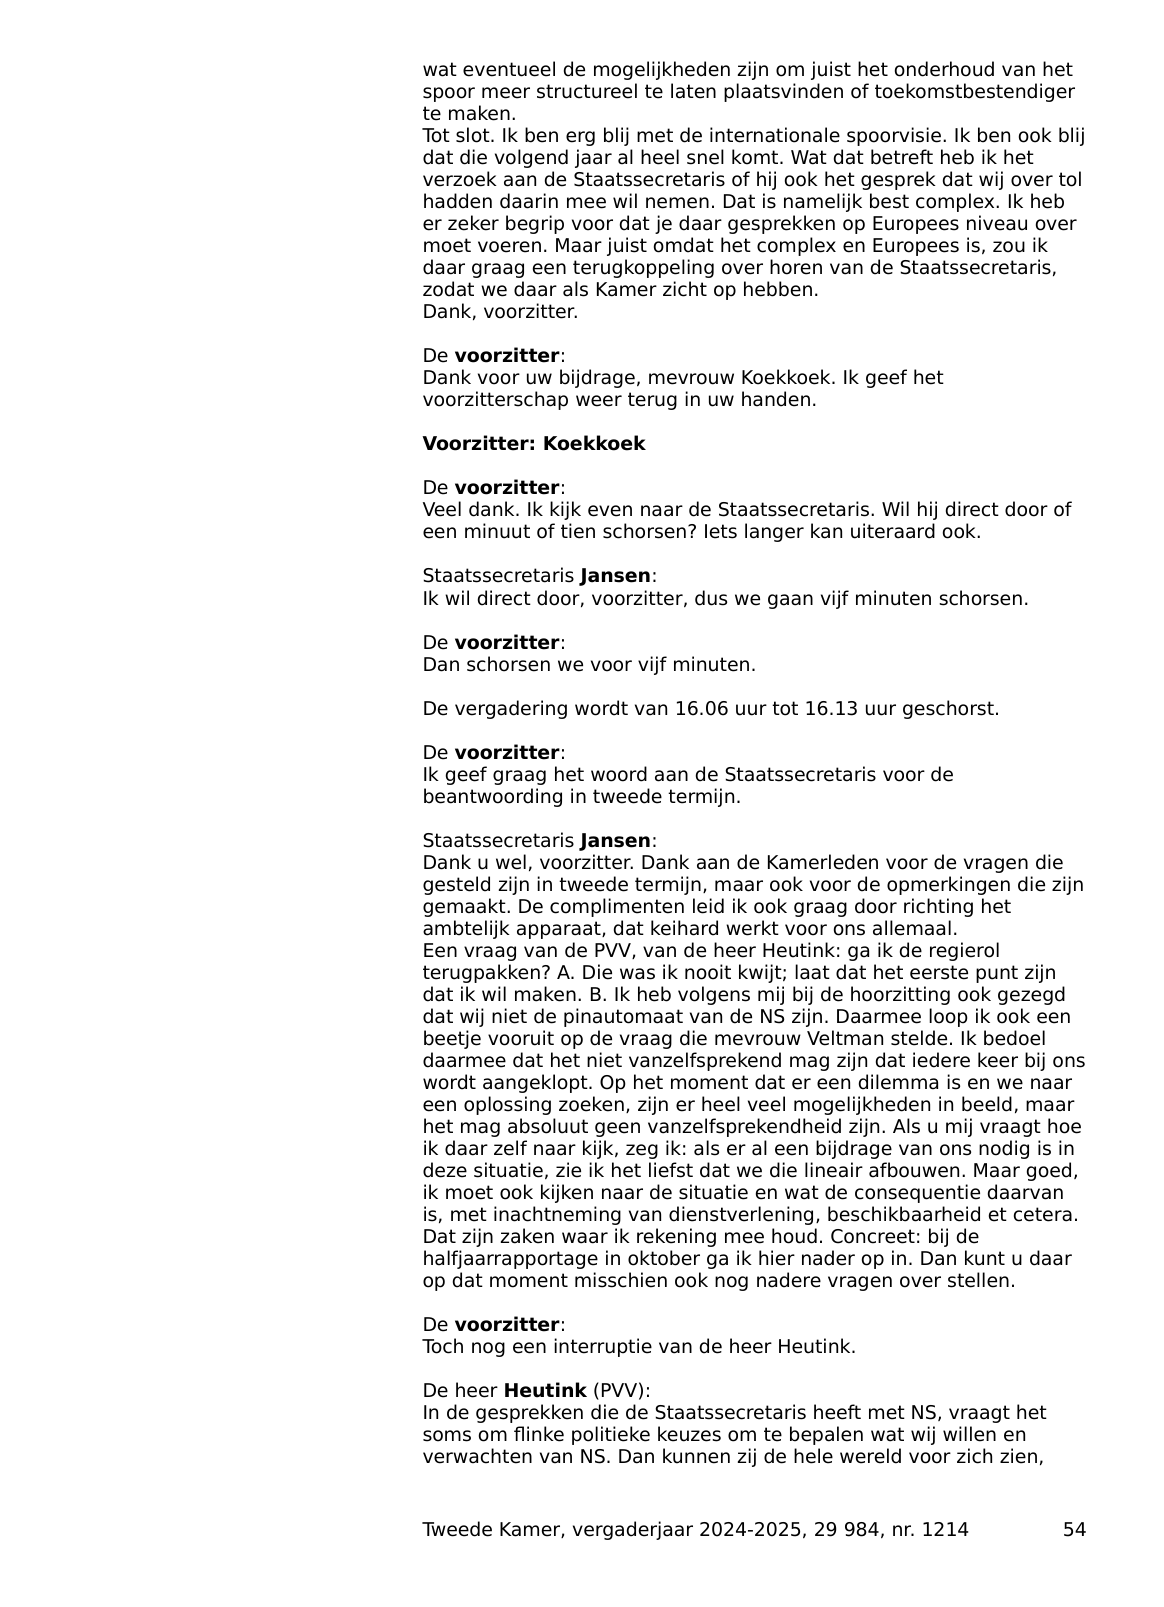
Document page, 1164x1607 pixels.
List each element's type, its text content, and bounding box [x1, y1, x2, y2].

text De heer Heutink (PVV): [422, 1380, 1087, 1402]
text Dank, voorzitter. [422, 301, 1087, 323]
text Ik wil direct door, voorzitter, dus we gaan vijf minuten schorsen. [422, 587, 1087, 609]
text Veel dank. Ik kijk even naar de Staatssecretaris. Wil hij direct door of een minuut of tien schorsen? Iets langer kan uiteraard ook. [422, 499, 1087, 543]
text Dank u wel, voorzitter. Dank aan de Kamerleden voor de vragen die gesteld zijn in tweede termijn, maar ook voor de opmerkingen die zijn gemaakt. De complimenten leid ik ook graag door richting het ambtelijk apparaat, dat keihard werkt voor ons allemaal. [422, 852, 1087, 940]
text Ik geef graag het woord aan de Staatssecretaris voor de beantwoording in tweede termijn. [422, 764, 1087, 808]
text wat eventueel de mogelijkheden zijn om juist het onderhoud van het spoor meer structureel te laten plaatsvinden of toekomstbestendiger te maken. [422, 59, 1087, 125]
text De vergadering wordt van 16.06 uur tot 16.13 uur geschorst. [422, 698, 1087, 720]
text Tot slot. Ik ben erg blij met de internationale spoorvisie. Ik ben ook blij dat die volgend jaar al heel snel komt. Wat dat betreft heb ik het verzoek aan de Staatssecretaris of hij ook het gesprek dat wij over tol hadden daarin mee wil nemen. Dat is namelijk best complex. Ik heb er zeker begrip voor dat je daar gesprekken op Europees niveau over moet voeren. Maar juist omdat het complex en Europees is, zou ik daar graag een terugkoppeling over horen van de Staatssecretaris, zodat we daar als Kamer zicht op hebben. [422, 125, 1087, 301]
text Dank voor uw bijdrage, mevrouw Koekkoek. Ik geef het voorzitterschap weer terug in uw handen. [422, 367, 1087, 411]
text Toch nog een interruptie van de heer Heutink. [422, 1336, 1087, 1358]
text De voorzitter: [422, 477, 1087, 499]
text In de gesprekken die de Staatssecretaris heeft met NS, vraagt het soms om flinke politieke keuzes om te bepalen wat wij willen en verwachten van NS. Dan kunnen zij de hele wereld voor zich zien, [422, 1402, 1087, 1468]
text De voorzitter: [422, 1314, 1087, 1336]
text De voorzitter: [422, 345, 1087, 367]
text De voorzitter: [422, 742, 1087, 764]
text Staatssecretaris Jansen: [422, 565, 1087, 587]
text De voorzitter: [422, 632, 1087, 653]
text Dan schorsen we voor vijf minuten. [422, 653, 1087, 676]
text Staatssecretaris Jansen: [422, 830, 1087, 852]
text Een vraag van de PVV, van de heer Heutink: ga ik de regierol terugpakken? A. Die was ik nooit kwijt; laat dat het eerste punt zijn dat ik wil maken. B. Ik heb volgens mij bij de hoorzitting ook gezegd dat wij niet de pinautomaat van de NS zijn. Daarmee loop ik ook een beetje vooruit op de vraag die mevrouw Veltman stelde. Ik bedoel daarmee dat het niet vanzelfsprekend mag zijn dat iedere keer bij ons wordt aangeklopt. Op het moment dat er een dilemma is en we naar een oplossing zoeken, zijn er heel veel mogelijkheden in beeld, maar het mag absoluut geen vanzelfsprekendheid zijn. Als u mij vraagt hoe ik daar zelf naar kijk, zeg ik: als er al een bijdrage van ons nodig is in deze situatie, zie ik het liefst dat we die lineair afbouwen. Maar goed, ik moet ook kijken naar de situatie en wat de consequentie daarvan is, met inachtneming van dienstverlening, beschikbaarheid et cetera. Dat zijn zaken waar ik rekening mee houd. Concreet: bij de halfjaarrapportage in oktober ga ik hier nader op in. Dan kunt u daar op dat moment misschien ook nog nadere vragen over stellen. [422, 940, 1087, 1292]
subtitle Voorzitter: Koekkoek [422, 433, 1087, 455]
